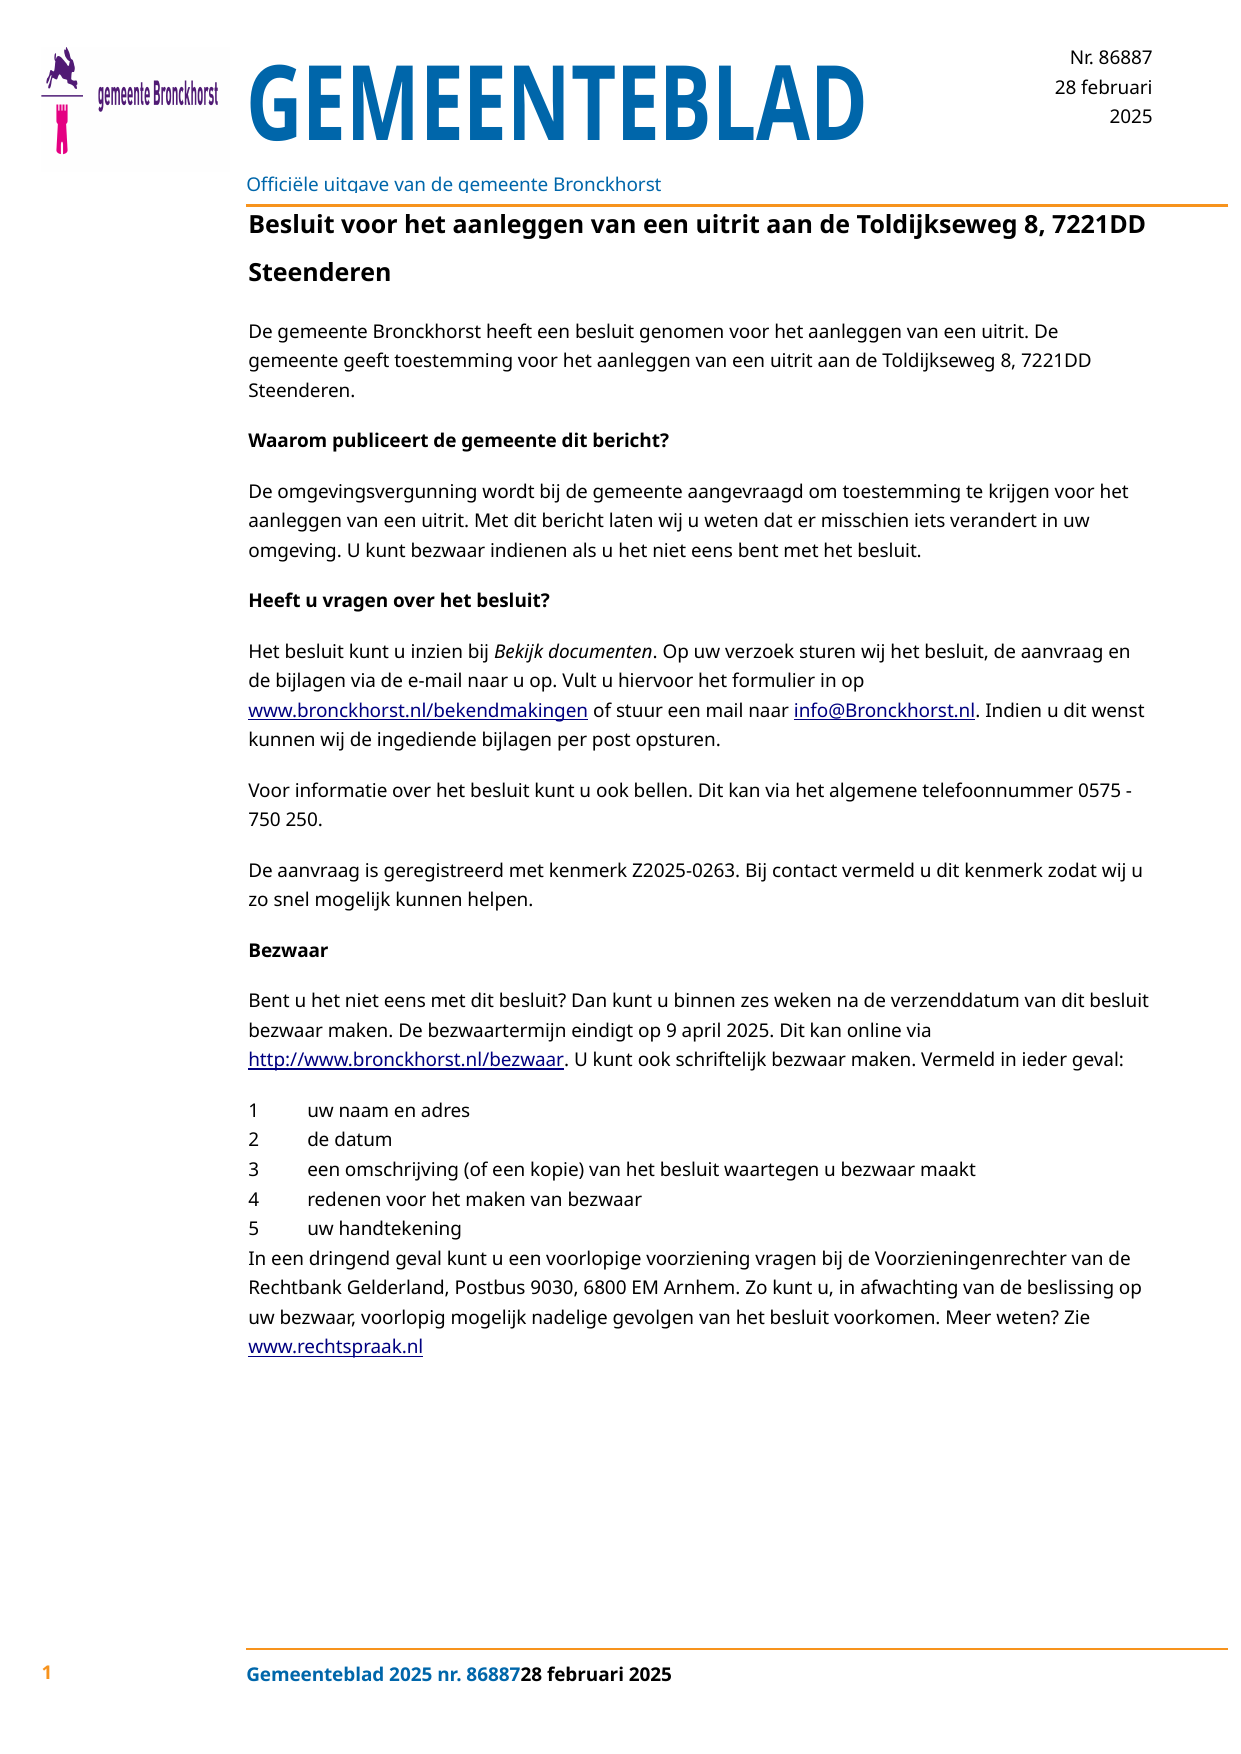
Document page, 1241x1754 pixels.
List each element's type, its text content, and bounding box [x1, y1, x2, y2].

list een omschrijving (of een kopie) van het besluit waartegen u bezwaar maakt [248, 1156, 1152, 1182]
text Besluit voor het aanleggen van een uitrit aan de Toldijkseweg 8, 7221DD Steenderen [248, 207, 1152, 288]
list redenen voor het maken van bezwaar [248, 1186, 1152, 1212]
list de datum [248, 1127, 1152, 1152]
text In een dringend geval kunt u een voorlopige voorziening vragen bij de Voorzieningenrechter van de Rechtbank Gelderland, Postbus 9030, 6800 EM Arnhem. Zo kunt u, in afwachting van de beslissing op uw bezwaar, voorlopig mogelijk nadelige gevolgen van het besluit voorkomen. Meer weten? Zie www.rechtspraak.nl [248, 1245, 1152, 1359]
text Het besluit kunt u inzien bij Bekijk documenten. Op uw verzoek sturen wij het besluit, de aanvraag en de bijlagen via de e-mail naar u op. Vult u hiervoor het formulier in op www.bronckhorst.nl/bekendmakingen of stuur een mail naar info@Bronckhorst.nl. Indien u dit wenst kunnen wij de ingediende bijlagen per post opsturen. [248, 638, 1152, 752]
text Bezwaar [248, 937, 1152, 963]
list uw naam en adres [248, 1097, 1152, 1123]
text De omgevingsvergunning wordt bij de gemeente aangevraagd om toestemming te krijgen voor het aanleggen van een uitrit. Met dit bericht laten wij u weten dat er misschien iets verandert in uw omgeving. U kunt bezwaar indienen als u het niet eens bent met het besluit. [248, 478, 1152, 563]
list uw handtekening [248, 1215, 1152, 1241]
text Heeft u vragen over het besluit? [248, 587, 1152, 613]
text Bent u het niet eens met dit besluit? Dan kunt u binnen zes weken na de verzenddatum van dit besluit bezwaar maken. De bezwaartermijn eindigt op 9 april 2025. Dit kan online via http://www.bronckhorst.nl/bezwaar. U kunt ook schriftelijk bezwaar maken. Vermeld in ieder geval: [248, 987, 1152, 1072]
text Voor informatie over het besluit kunt u ook bellen. Dit kan via het algemene telefoonnummer 0575 - 750 250. [248, 777, 1152, 832]
text Waarom publiceert de gemeente dit bericht? [248, 427, 1152, 453]
text De gemeente Bronckhorst heeft een besluit genomen voor het aanleggen van een uitrit. De gemeente geeft toestemming voor het aanleggen van een uitrit aan de Toldijkseweg 8, 7221DD Steenderen. [248, 318, 1152, 403]
text De aanvraag is geregistreerd met kenmerk Z2025-0263. Bij contact vermeld u dit kenmerk zodat wij u zo snel mogelijk kunnen helpen. [248, 857, 1152, 912]
picture [41, 47, 231, 172]
